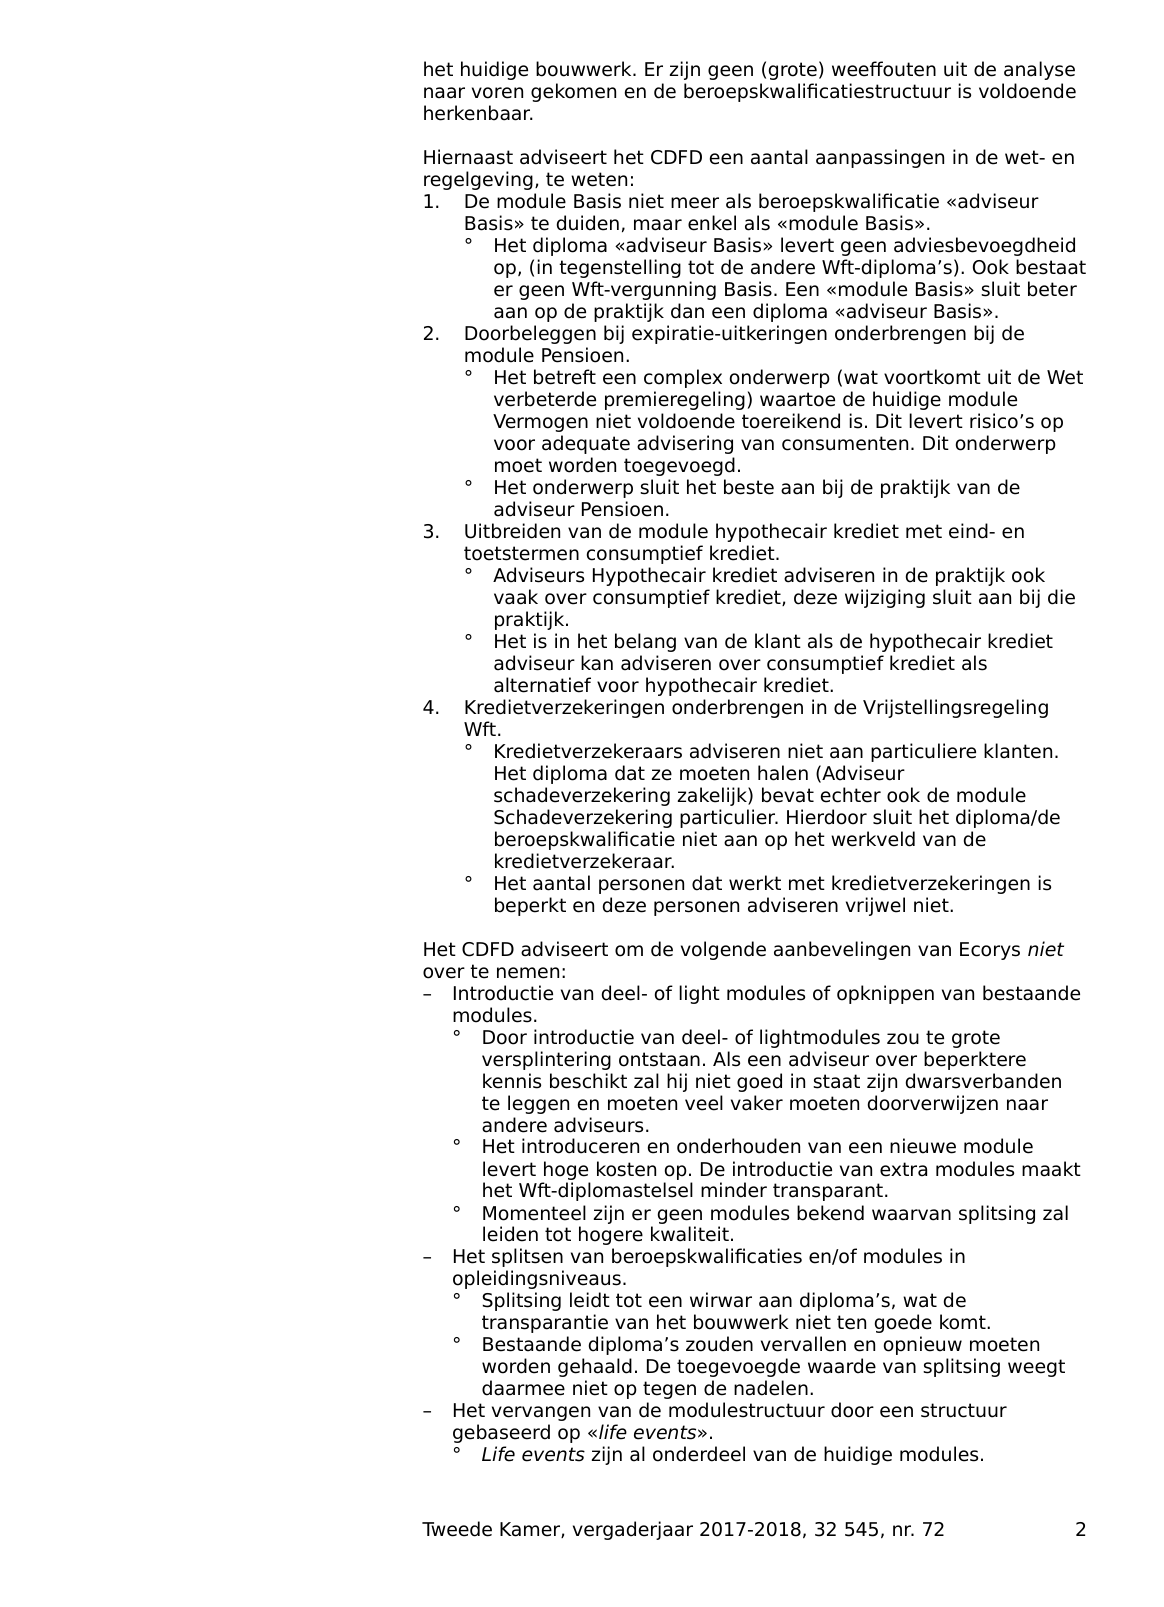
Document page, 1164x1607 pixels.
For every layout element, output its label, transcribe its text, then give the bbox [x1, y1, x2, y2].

text – Het vervangen van de modulestructuur door een structuur gebaseerd op «life events». [422, 1400, 1087, 1444]
text – Introductie van deel- of light modules of opknippen van bestaande modules. [422, 983, 1087, 1027]
text 4. Kredietverzekeringen onderbrengen in de Vrijstellingsregeling Wft. [422, 697, 1087, 741]
text – Het splitsen van beroepskwalificaties en/of modules in opleidingsniveaus. [422, 1246, 1087, 1290]
text 1. De module Basis niet meer als beroepskwalificatie «adviseur Basis» te duiden, maar enkel als «module Basis». [422, 191, 1087, 235]
text ° Het betreft een complex onderwerp (wat voortkomt uit de Wet verbeterde premieregeling) waartoe de huidige module Vermogen niet voldoende toereikend is. Dit levert risico’s op voor adequate advisering van consumenten. Dit onderwerp moet worden toegevoegd. [464, 367, 1087, 477]
text ° Life events zijn al onderdeel van de huidige modules. [452, 1444, 1087, 1466]
text ° Splitsing leidt tot een wirwar aan diploma’s, wat de transparantie van het bouwwerk niet ten goede komt. [452, 1290, 1087, 1334]
text Het CDFD adviseert om de volgende aanbevelingen van Ecorys niet over te nemen: [422, 939, 1087, 983]
text ° Kredietverzekeraars adviseren niet aan particuliere klanten. Het diploma dat ze moeten halen (Adviseur schadeverzekering zakelijk) bevat echter ook de module Schadeverzekering particulier. Hierdoor sluit het diploma/de beroepskwalificatie niet aan op het werkveld van de kredietverzekeraar. [464, 741, 1087, 872]
text ° Momenteel zijn er geen modules bekend waarvan splitsing zal leiden tot hogere kwaliteit. [452, 1202, 1087, 1246]
text ° Het is in het belang van de klant als de hypothecair krediet adviseur kan adviseren over consumptief krediet als alternatief voor hypothecair krediet. [464, 631, 1087, 697]
text 3. Uitbreiden van de module hypothecair krediet met eind- en toetstermen consumptief krediet. [422, 521, 1087, 565]
text ° Het aantal personen dat werkt met kredietverzekeringen is beperkt en deze personen adviseren vrijwel niet. [464, 872, 1087, 916]
text ° Door introductie van deel- of lightmodules zou te grote versplintering ontstaan. Als een adviseur over beperktere kennis beschikt zal hij niet goed in staat zijn dwarsverbanden te leggen en moeten veel vaker moeten doorverwijzen naar andere adviseurs. [452, 1027, 1087, 1136]
text ° Het diploma «adviseur Basis» levert geen adviesbevoegdheid op, (in tegenstelling tot de andere Wft-diploma’s). Ook bestaat er geen Wft-vergunning Basis. Een «module Basis» sluit beter aan op de praktijk dan een diploma «adviseur Basis». [464, 235, 1087, 323]
text ° Het onderwerp sluit het beste aan bij de praktijk van de adviseur Pensioen. [464, 477, 1087, 521]
text ° Adviseurs Hypothecair krediet adviseren in de praktijk ook vaak over consumptief krediet, deze wijziging sluit aan bij die praktijk. [464, 565, 1087, 631]
text het huidige bouwwerk. Er zijn geen (grote) weeffouten uit de analyse naar voren gekomen en de beroepskwalificatiestructuur is voldoende herkenbaar. [422, 59, 1087, 125]
text ° Bestaande diploma’s zouden vervallen en opnieuw moeten worden gehaald. De toegevoegde waarde van splitsing weegt daarmee niet op tegen de nadelen. [452, 1334, 1087, 1400]
text ° Het introduceren en onderhouden van een nieuwe module levert hoge kosten op. De introductie van extra modules maakt het Wft-diplomastelsel minder transparant. [452, 1136, 1087, 1202]
text Hiernaast adviseert het CDFD een aantal aanpassingen in de wet- en regelgeving, te weten: [422, 147, 1087, 191]
text 2. Doorbeleggen bij expiratie-uitkeringen onderbrengen bij de module Pensioen. [422, 323, 1087, 367]
